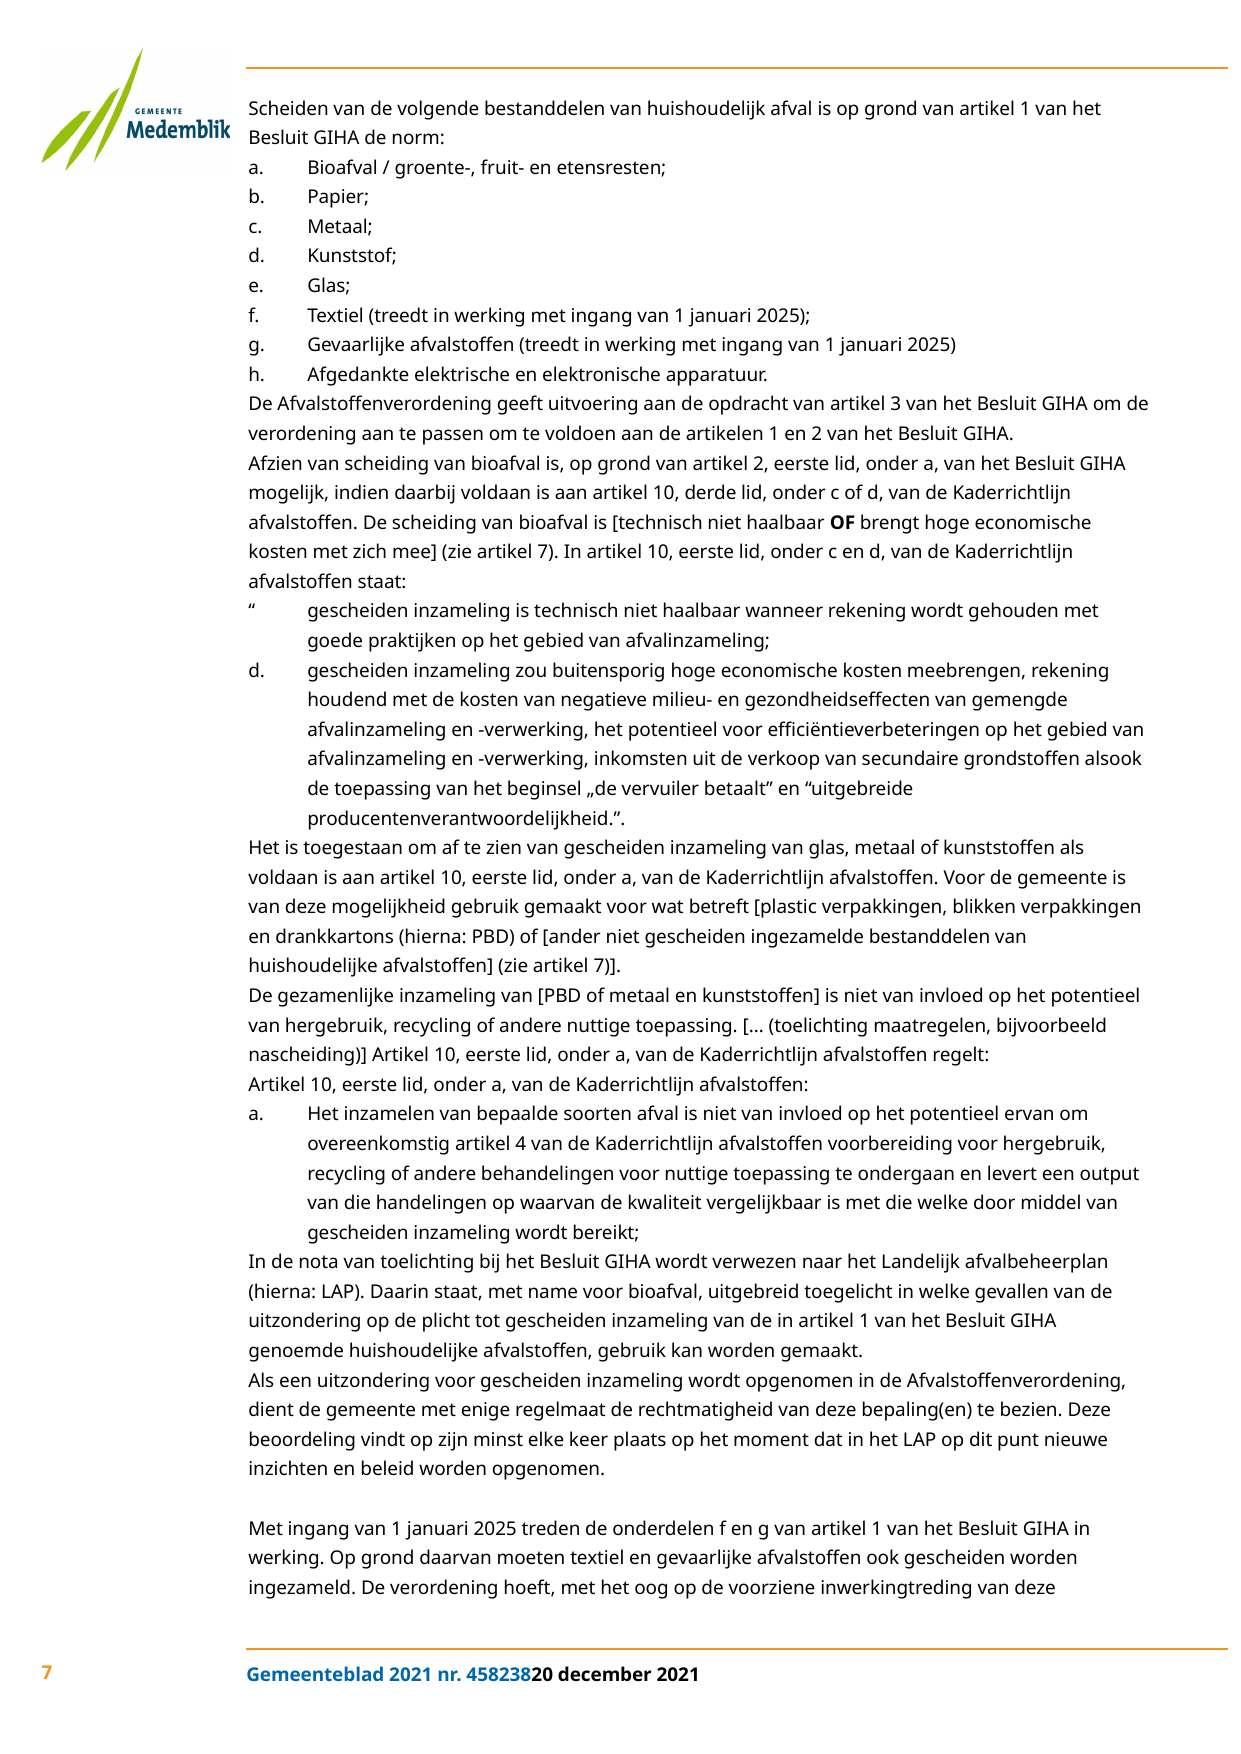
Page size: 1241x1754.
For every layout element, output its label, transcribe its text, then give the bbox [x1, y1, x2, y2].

list Kunststof; [248, 243, 1152, 268]
list Bioafval / groente-, fruit- en etensresten; [248, 154, 1152, 180]
list Afgedankte elektrische en elektronische apparatuur. [248, 361, 1152, 387]
list Papier; [248, 183, 1152, 209]
list Glas; [248, 272, 1152, 298]
text De gezamenlijke inzameling van [PBD of metaal en kunststoffen] is niet van invloed op het potentieel van hergebruik, recycling of andere nuttige toepassing. [… (toelichting maatregelen, bijvoorbeeld nascheiding)] Artikel 10, eerste lid, onder a, van de Kaderrichtlijn afvalstoffen regelt: [248, 982, 1152, 1067]
text In de nota van toelichting bij het Besluit GIHA wordt verwezen naar het Landelijk afvalbeheerplan (hierna: LAP). Daarin staat, met name voor bioafval, uitgebreid toegelicht in welke gevallen van de uitzondering op de plicht tot gescheiden inzameling van de in artikel 1 van het Besluit GIHA genoemde huishoudelijke afvalstoffen, gebruik kan worden gemaakt. [248, 1248, 1152, 1363]
text De Afvalstoffenverordening geeft uitvoering aan de opdracht van artikel 3 van het Besluit GIHA om de verordening aan te passen om te voldoen aan de artikelen 1 en 2 van het Besluit GIHA. [248, 391, 1152, 446]
list Metaal; [248, 213, 1152, 239]
text Als een uitzondering voor gescheiden inzameling wordt opgenomen in de Afvalstoffenverordening, dient de gemeente met enige regelmaat de rechtmatigheid van deze bepaling(en) te bezien. Deze beoordeling vindt op zijn minst elke keer plaats op het moment dat in het LAP op dit punt nieuwe inzichten en beleid worden opgenomen. [248, 1367, 1152, 1481]
text Het is toegestaan om af te zien van gescheiden inzameling van glas, metaal of kunststoffen als voldaan is aan artikel 10, eerste lid, onder a, van de Kaderrichtlijn afvalstoffen. Voor de gemeente is van deze mogelijkheid gebruik gemaakt voor wat betreft [plastic verpakkingen, blikken verpakkingen en drankkartons (hierna: PBD) of [ander niet gescheiden ingezamelde bestanddelen van huishoudelijke afvalstoffen] (zie artikel 7)]. [248, 834, 1152, 978]
text Met ingang van 1 januari 2025 treden de onderdelen f en g van artikel 1 van het Besluit GIHA in werking. Op grond daarvan moeten textiel en gevaarlijke afvalstoffen ook gescheiden worden ingezameld. De verordening hoeft, met het oog op de voorziene inwerkingtreding van deze [248, 1515, 1152, 1600]
picture [41, 47, 231, 172]
text Afzien van scheiding van bioafval is, op grond van artikel 2, eerste lid, onder a, van het Besluit GIHA mogelijk, indien daarbij voldaan is aan artikel 10, derde lid, onder c of d, van de Kaderrichtlijn afvalstoffen. De scheiding van bioafval is [technisch niet haalbaar OF brengt hoge economische kosten met zich mee] (zie artikel 7). In artikel 10, eerste lid, onder c en d, van de Kaderrichtlijn afvalstoffen staat: [248, 450, 1152, 594]
list Textiel (treedt in werking met ingang van 1 januari 2025); [248, 302, 1152, 328]
list Het inzamelen van bepaalde soorten afval is niet van invloed op het potentieel ervan om overeenkomstig artikel 4 van de Kaderrichtlijn afvalstoffen voorbereiding voor hergebruik, recycling of andere behandelingen voor nuttige toepassing te ondergaan en levert een output van die handelingen op waarvan de kwaliteit vergelijkbaar is met die welke door middel van gescheiden inzameling wordt bereikt; [248, 1101, 1152, 1245]
list Gevaarlijke afvalstoffen (treedt in werking met ingang van 1 januari 2025) [248, 331, 1152, 357]
text Artikel 10, eerste lid, onder a, van de Kaderrichtlijn afvalstoffen: [248, 1071, 1152, 1097]
list gescheiden inzameling zou buitensporig hoge economische kosten meebrengen, rekening houdend met de kosten van negatieve milieu- en gezondheidseffecten van gemengde afvalinzameling en -verwerking, het potentieel voor efficiëntieverbeteringen op het gebied van afvalinzameling en -verwerking, inkomsten uit de verkoop van secundaire grondstoffen alsook de toepassing van het beginsel „de vervuiler betaalt” en “uitgebreide producentenverantwoordelijkheid.”. [248, 657, 1152, 831]
list gescheiden inzameling is technisch niet haalbaar wanneer rekening wordt gehouden met goede praktijken op het gebied van afvalinzameling; [248, 598, 1152, 653]
text Scheiden van de volgende bestanddelen van huishoudelijk afval is op grond van artikel 1 van het Besluit GIHA de norm: [248, 95, 1152, 150]
